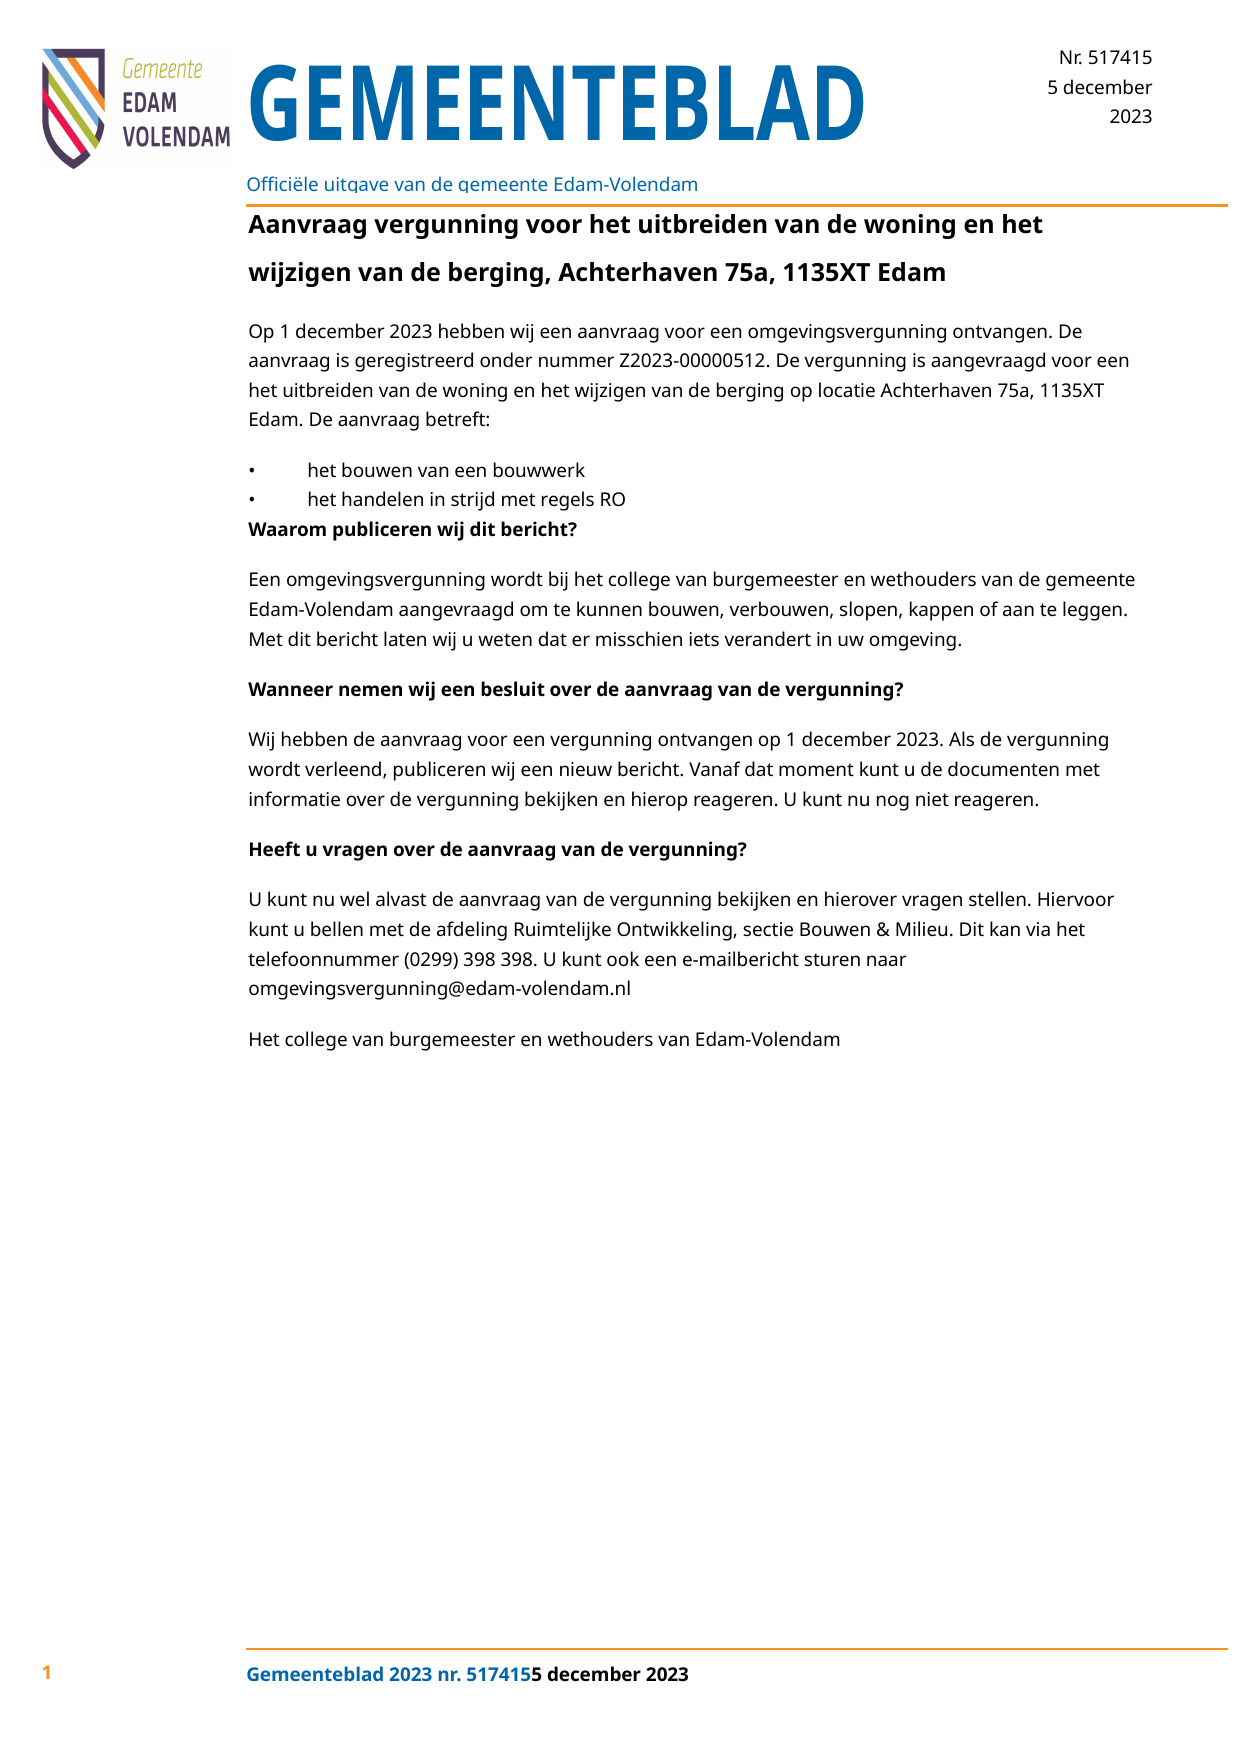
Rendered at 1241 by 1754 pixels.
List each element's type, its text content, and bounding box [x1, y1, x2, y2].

text Wanneer nemen wij een besluit over de aanvraag van de vergunning? [248, 676, 1152, 702]
text Een omgevingsvergunning wordt bij het college van burgemeester en wethouders van de gemeente Edam-Volendam aangevraagd om te kunnen bouwen, verbouwen, slopen, kappen of aan te leggen. Met dit bericht laten wij u weten dat er misschien iets verandert in uw omgeving. [248, 567, 1152, 652]
text U kunt nu wel alvast de aanvraag van de vergunning bekijken en hierover vragen stellen. Hiervoor kunt u bellen met de afdeling Ruimtelijke Ontwikkeling, sectie Bouwen & Milieu. Dit kan via het telefoonnummer (0299) 398 398. U kunt ook een e-mailbericht sturen naar omgevingsvergunning@edam-volendam.nl [248, 887, 1152, 1001]
text Waarom publiceren wij dit bericht? [248, 516, 1152, 542]
text Heeft u vragen over de aanvraag van de vergunning? [248, 836, 1152, 862]
list het bouwen van een bouwwerk [248, 457, 1152, 483]
list het handelen in strijd met regels RO [248, 487, 1152, 512]
text Aanvraag vergunning voor het uitbreiden van de woning en het wijzigen van de berging, Achterhaven 75a, 1135XT Edam [248, 207, 1152, 288]
text Op 1 december 2023 hebben wij een aanvraag voor een omgevingsvergunning ontvangen. De aanvraag is geregistreerd onder nummer Z2023-00000512. De vergunning is aangevraagd voor een het uitbreiden van de woning en het wijzigen van de berging op locatie Achterhaven 75a, 1135XT Edam. De aanvraag betreft: [248, 318, 1152, 432]
text Het college van burgemeester en wethouders van Edam-Volendam [248, 1026, 1152, 1052]
picture [41, 47, 231, 172]
text Wij hebben de aanvraag voor een vergunning ontvangen op 1 december 2023. Als de vergunning wordt verleend, publiceren wij een nieuw bericht. Vanaf dat moment kunt u de documenten met informatie over de vergunning bekijken en hierop reageren. U kunt nu nog niet reageren. [248, 727, 1152, 812]
